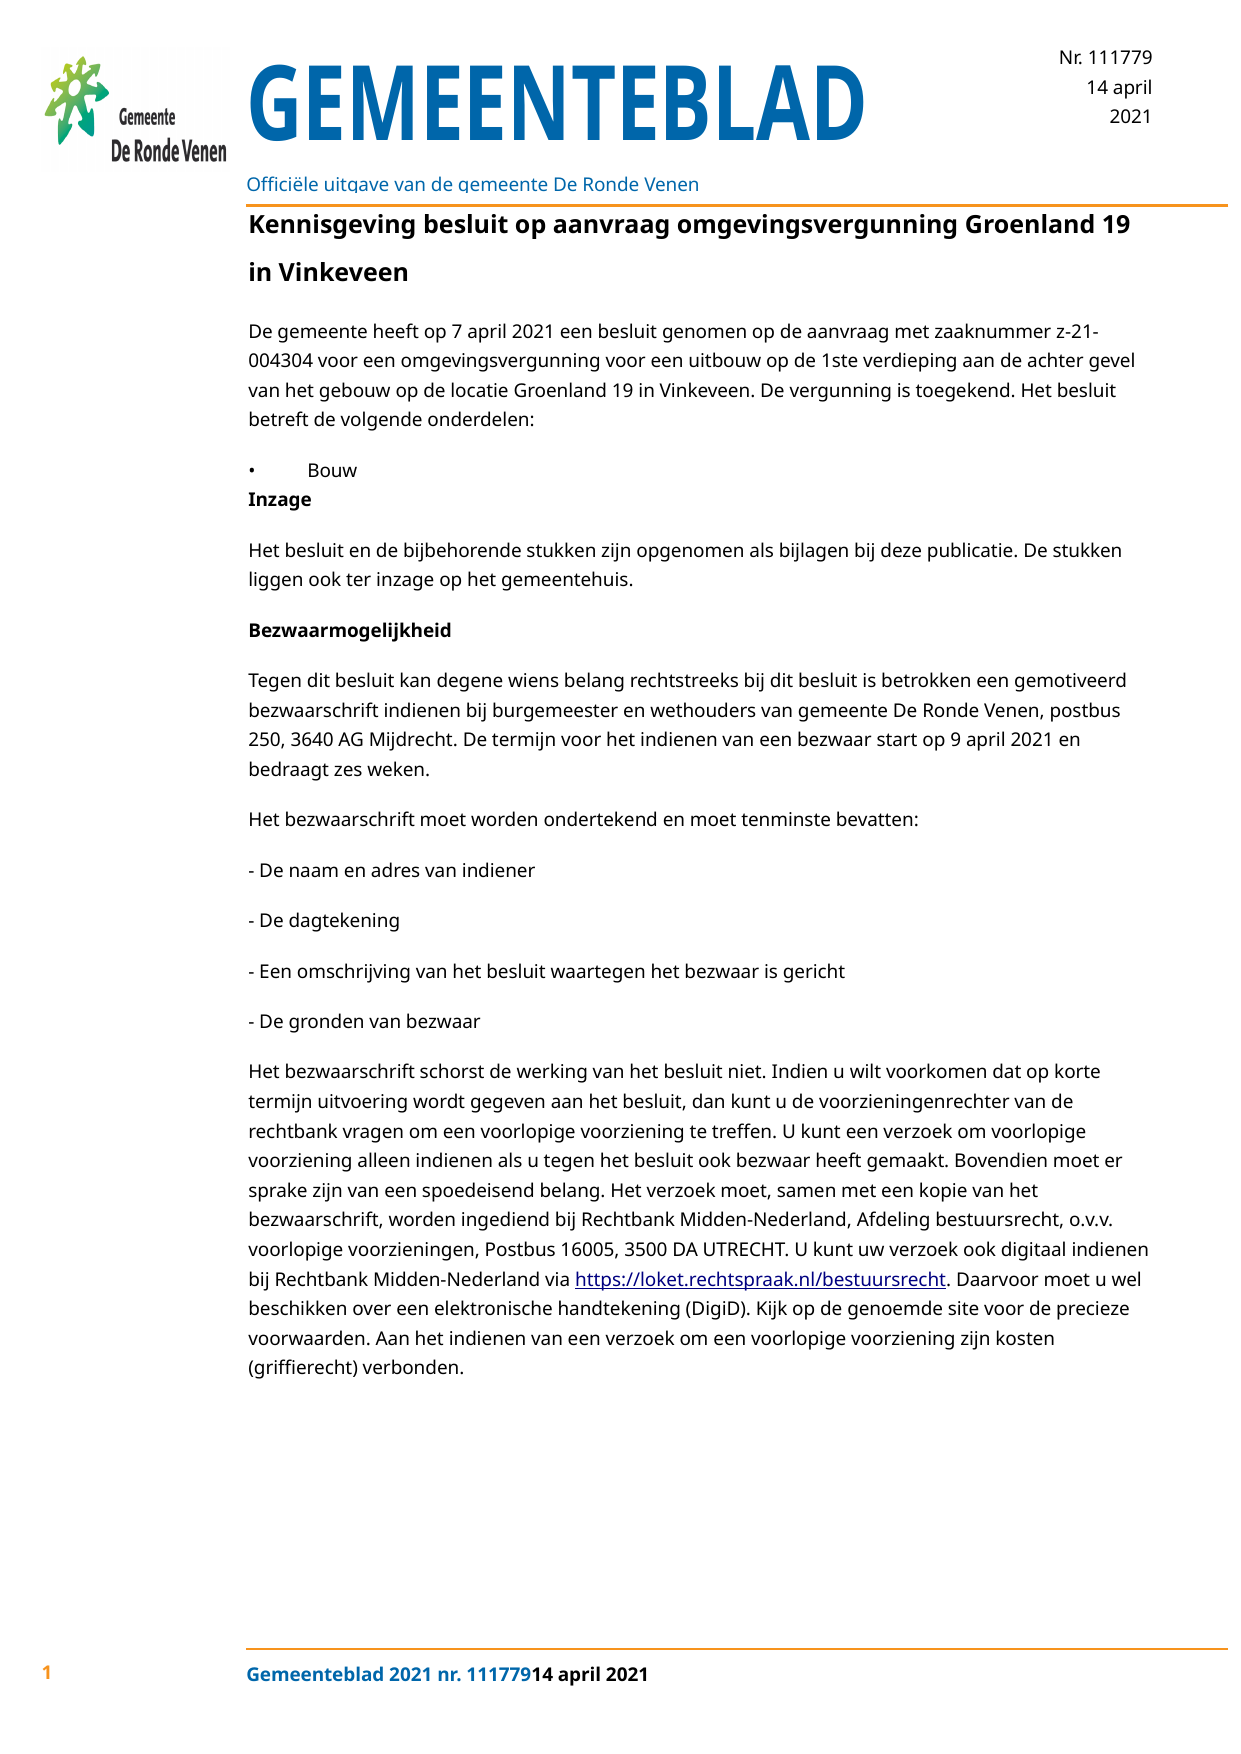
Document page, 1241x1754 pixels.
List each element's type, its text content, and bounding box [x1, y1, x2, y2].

text Inzage [248, 487, 1152, 512]
text Tegen dit besluit kan degene wiens belang rechtstreeks bij dit besluit is betrokken een gemotiveerd bezwaarschrift indienen bij burgemeester en wethouders van gemeente De Ronde Venen, postbus 250, 3640 AG Mijdrecht. De termijn voor het indienen van een bezwaar start op 9 april 2021 en bedraagt zes weken. [248, 667, 1152, 782]
list Bouw [248, 457, 1152, 483]
text De gemeente heeft op 7 april 2021 een besluit genomen op de aanvraag met zaaknummer z-21-004304 voor een omgevingsvergunning voor een uitbouw op de 1ste verdieping aan de achter gevel van het gebouw op de locatie Groenland 19 in Vinkeveen. De vergunning is toegekend. Het besluit betreft de volgende onderdelen: [248, 318, 1152, 432]
text - De naam en adres van indiener [248, 857, 1152, 883]
text Kennisgeving besluit op aanvraag omgevingsvergunning Groenland 19 in Vinkeveen [248, 207, 1152, 288]
text Het bezwaarschrift moet worden ondertekend en moet tenminste bevatten: [248, 807, 1152, 832]
text - Een omschrijving van het besluit waartegen het bezwaar is gericht [248, 958, 1152, 984]
text - De gronden van bezwaar [248, 1008, 1152, 1034]
picture [41, 47, 231, 172]
text - De dagtekening [248, 907, 1152, 933]
text Het besluit en de bijbehorende stukken zijn opgenomen als bijlagen bij deze publicatie. De stukken liggen ook ter inzage op het gemeentehuis. [248, 537, 1152, 592]
text Het bezwaarschrift schorst de werking van het besluit niet. Indien u wilt voorkomen dat op korte termijn uitvoering wordt gegeven aan het besluit, dan kunt u de voorzieningenrechter van de rechtbank vragen om een voorlopige voorziening te treffen. U kunt een verzoek om voorlopige voorziening alleen indienen als u tegen het besluit ook bezwaar heeft gemaakt. Bovendien moet er sprake zijn van een spoedeisend belang. Het verzoek moet, samen met een kopie van het bezwaarschrift, worden ingediend bij Rechtbank Midden-Nederland, Afdeling bestuursrecht, o.v.v. voorlopige voorzieningen, Postbus 16005, 3500 DA UTRECHT. U kunt uw verzoek ook digitaal indienen bij Rechtbank Midden-Nederland via https://loket.rechtspraak.nl/bestuursrecht. Daarvoor moet u wel beschikken over een elektronische handtekening (DigiD). Kijk op de genoemde site voor de precieze voorwaarden. Aan het indienen van een verzoek om een voorlopige voorziening zijn kosten (griffierecht) verbonden. [248, 1059, 1152, 1380]
text Bezwaarmogelijkheid [248, 617, 1152, 643]
